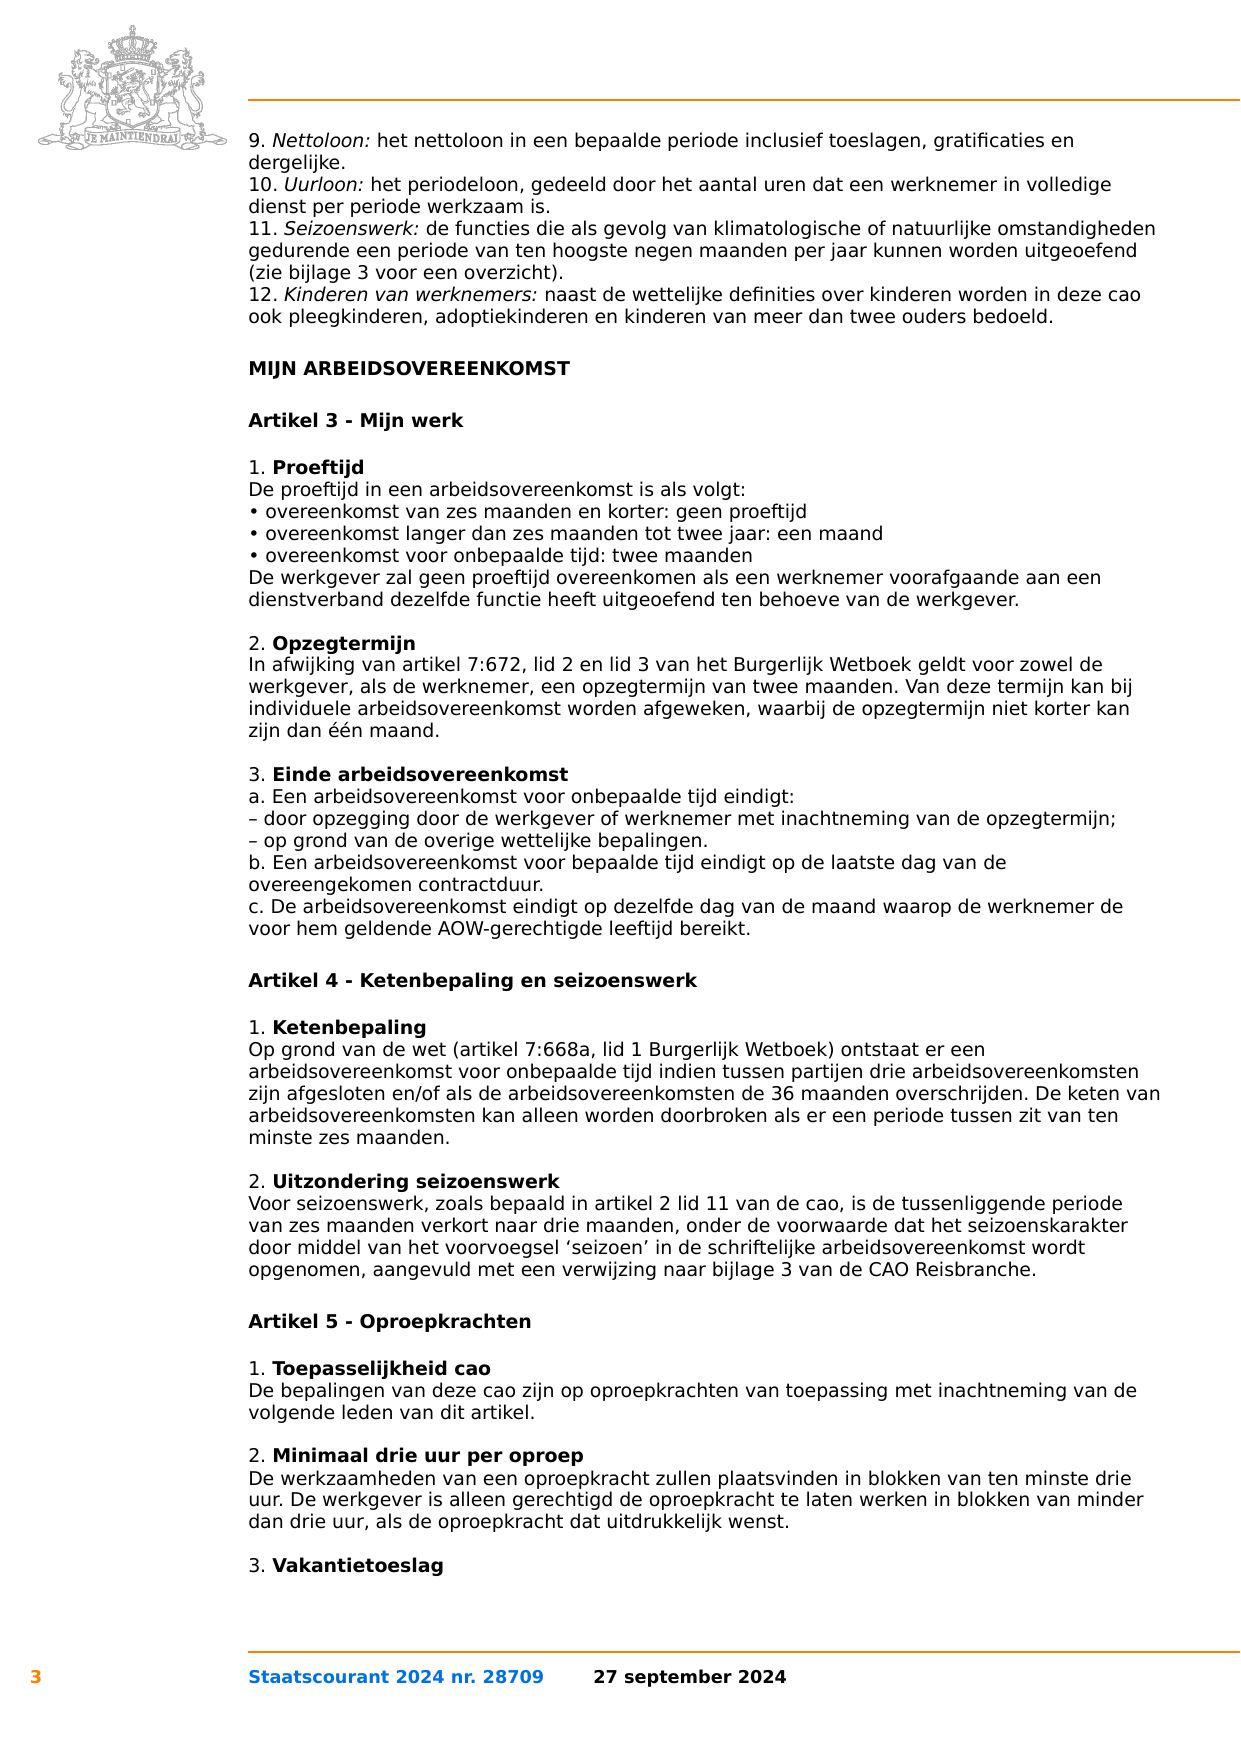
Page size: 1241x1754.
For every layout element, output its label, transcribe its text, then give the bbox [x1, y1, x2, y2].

subtitle Artikel 5 - Oproepkrachten [248, 1311, 1163, 1333]
text 11. Seizoenswerk: de functies die als gevolg van klimatologische of natuurlijke omstandigheden gedurende een periode van ten hoogste negen maanden per jaar kunnen worden uitgeoefend (zie bijlage 3 voor een overzicht). [248, 218, 1163, 284]
text De werkzaamheden van een oproepkracht zullen plaatsvinden in blokken van ten minste drie uur. De werkgever is alleen gerechtigd de oproepkracht te laten werken in blokken van minder dan drie uur, als de oproepkracht dat uitdrukkelijk wenst. [248, 1467, 1163, 1533]
text b. Een arbeidsovereenkomst voor bepaalde tijd eindigt op de laatste dag van de overeengekomen contractduur. [248, 852, 1163, 896]
text • overeenkomst van zes maanden en korter: geen proeftijd [248, 501, 1163, 523]
text • overeenkomst langer dan zes maanden tot twee jaar: een maand [248, 523, 1163, 544]
text – door opzegging door de werkgever of werknemer met inachtneming van de opzegtermijn; [248, 808, 1163, 830]
subtitle Artikel 4 - Ketenbepaling en seizoenswerk [248, 970, 1163, 992]
text 1. Toepasselijkheid cao [248, 1358, 1163, 1379]
text Op grond van de wet (artikel 7:668a, lid 1 Burgerlijk Wetboek) ontstaat er een arbeidsovereenkomst voor onbepaalde tijd indien tussen partijen drie arbeidsovereenkomsten zijn afgesloten en/of als de arbeidsovereenkomsten de 36 maanden overschrijden. De keten van arbeidsovereenkomsten kan alleen worden doorbroken als er een periode tussen zit van ten minste zes maanden. [248, 1039, 1163, 1149]
picture [38, 25, 227, 150]
text 1. Proeftijd [248, 457, 1163, 479]
text 10. Uurloon: het periodeloon, gedeeld door het aantal uren dat een werknemer in volledige dienst per periode werkzaam is. [248, 174, 1163, 218]
text • overeenkomst voor onbepaalde tijd: twee maanden [248, 544, 1163, 567]
subtitle MIJN ARBEIDSOVEREENKOMST [248, 358, 1163, 380]
text De proeftijd in een arbeidsovereenkomst is als volgt: [248, 479, 1163, 501]
text 2. Minimaal drie uur per oproep [248, 1445, 1163, 1467]
text 2. Opzegtermijn [248, 632, 1163, 654]
text 3. Vakantietoeslag [248, 1555, 1163, 1577]
text Voor seizoenswerk, zoals bepaald in artikel 2 lid 11 van de cao, is de tussenliggende periode van zes maanden verkort naar drie maanden, onder de voorwaarde dat het seizoenskarakter door middel van het voorvoegsel ‘seizoen’ in de schriftelijke arbeidsovereenkomst wordt opgenomen, aangevuld met een verwijzing naar bijlage 3 van de CAO Reisbranche. [248, 1193, 1163, 1281]
subtitle Artikel 3 - Mijn werk [248, 410, 1163, 432]
text 1. Ketenbepaling [248, 1017, 1163, 1039]
text 12. Kinderen van werknemers: naast de wettelijke definities over kinderen worden in deze cao ook pleegkinderen, adoptiekinderen en kinderen van meer dan twee ouders bedoeld. [248, 284, 1163, 328]
text In afwijking van artikel 7:672, lid 2 en lid 3 van het Burgerlijk Wetboek geldt voor zowel de werkgever, als de werknemer, een opzegtermijn van twee maanden. Van deze termijn kan bij individuele arbeidsovereenkomst worden afgeweken, waarbij de opzegtermijn niet korter kan zijn dan één maand. [248, 654, 1163, 742]
text De werkgever zal geen proeftijd overeenkomen als een werknemer voorafgaande aan een dienstverband dezelfde functie heeft uitgeoefend ten behoeve van de werkgever. [248, 567, 1163, 611]
text 2. Uitzondering seizoenswerk [248, 1171, 1163, 1193]
text – op grond van de overige wettelijke bepalingen. [248, 830, 1163, 852]
text 9. Nettoloon: het nettoloon in een bepaalde periode inclusief toeslagen, gratificaties en dergelijke. [248, 130, 1163, 174]
text 3. Einde arbeidsovereenkomst [248, 764, 1163, 786]
text a. Een arbeidsovereenkomst voor onbepaalde tijd eindigt: [248, 786, 1163, 808]
text De bepalingen van deze cao zijn op oproepkrachten van toepassing met inachtneming van de volgende leden van dit artikel. [248, 1379, 1163, 1423]
text c. De arbeidsovereenkomst eindigt op dezelfde dag van de maand waarop de werknemer de voor hem geldende AOW-gerechtigde leeftijd bereikt. [248, 896, 1163, 940]
